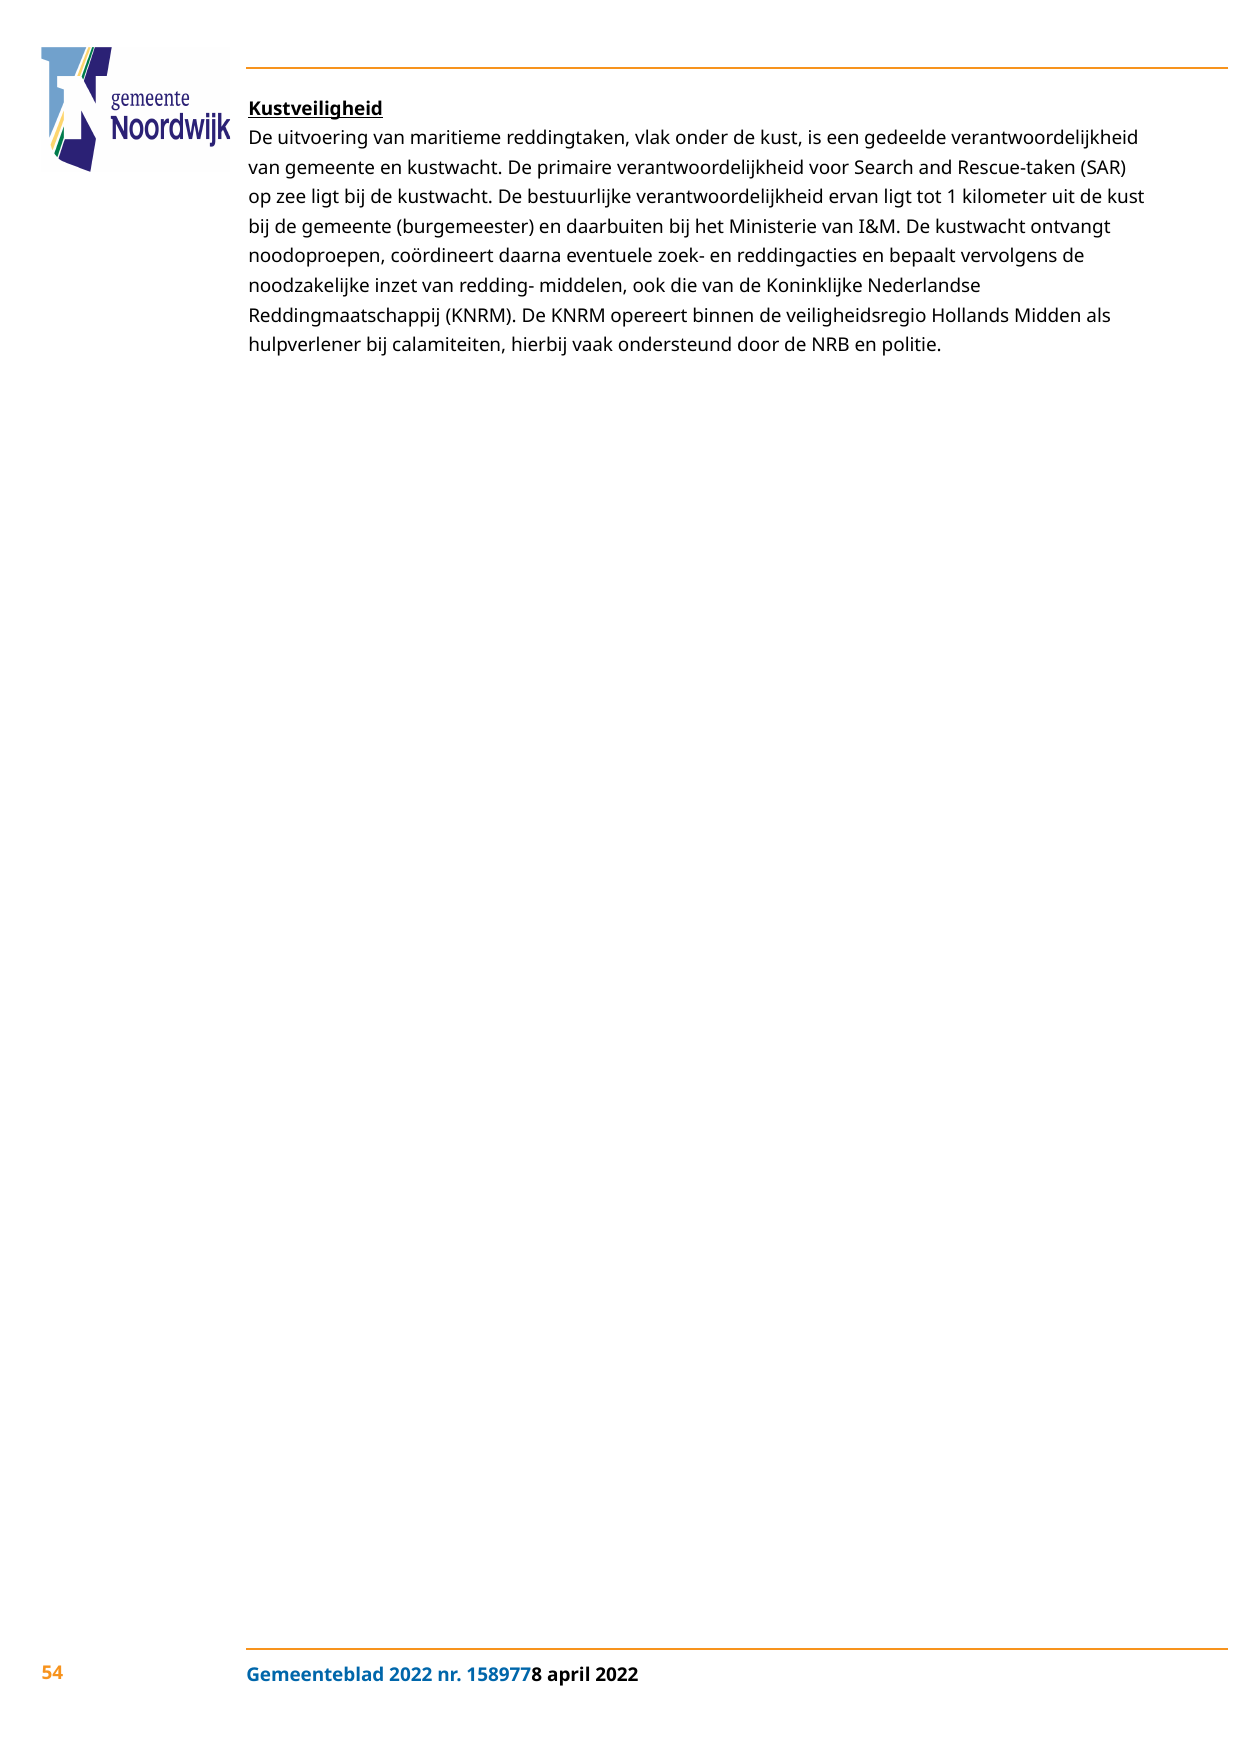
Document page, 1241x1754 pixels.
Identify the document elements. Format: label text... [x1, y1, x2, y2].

picture [41, 47, 231, 172]
text Kustveiligheid [248, 95, 1152, 121]
text De uitvoering van maritieme reddingtaken, vlak onder de kust, is een gedeelde verantwoordelijkheid van gemeente en kustwacht. De primaire verantwoordelijkheid voor Search and Rescue-taken (SAR) op zee ligt bij de kustwacht. De bestuurlijke verantwoordelijkheid ervan ligt tot 1 kilometer uit de kust bij de gemeente (burgemeester) en daarbuiten bij het Ministerie van I&M. De kustwacht ontvangt noodoproepen, coördineert daarna eventuele zoek- en reddingacties en bepaalt vervolgens de noodzakelijke inzet van redding- middelen, ook die van de Koninklijke Nederlandse Reddingmaatschappij (KNRM). De KNRM opereert binnen de veiligheidsregio Hollands Midden als hulpverlener bij calamiteiten, hierbij vaak ondersteund door de NRB en politie. [248, 124, 1152, 357]
